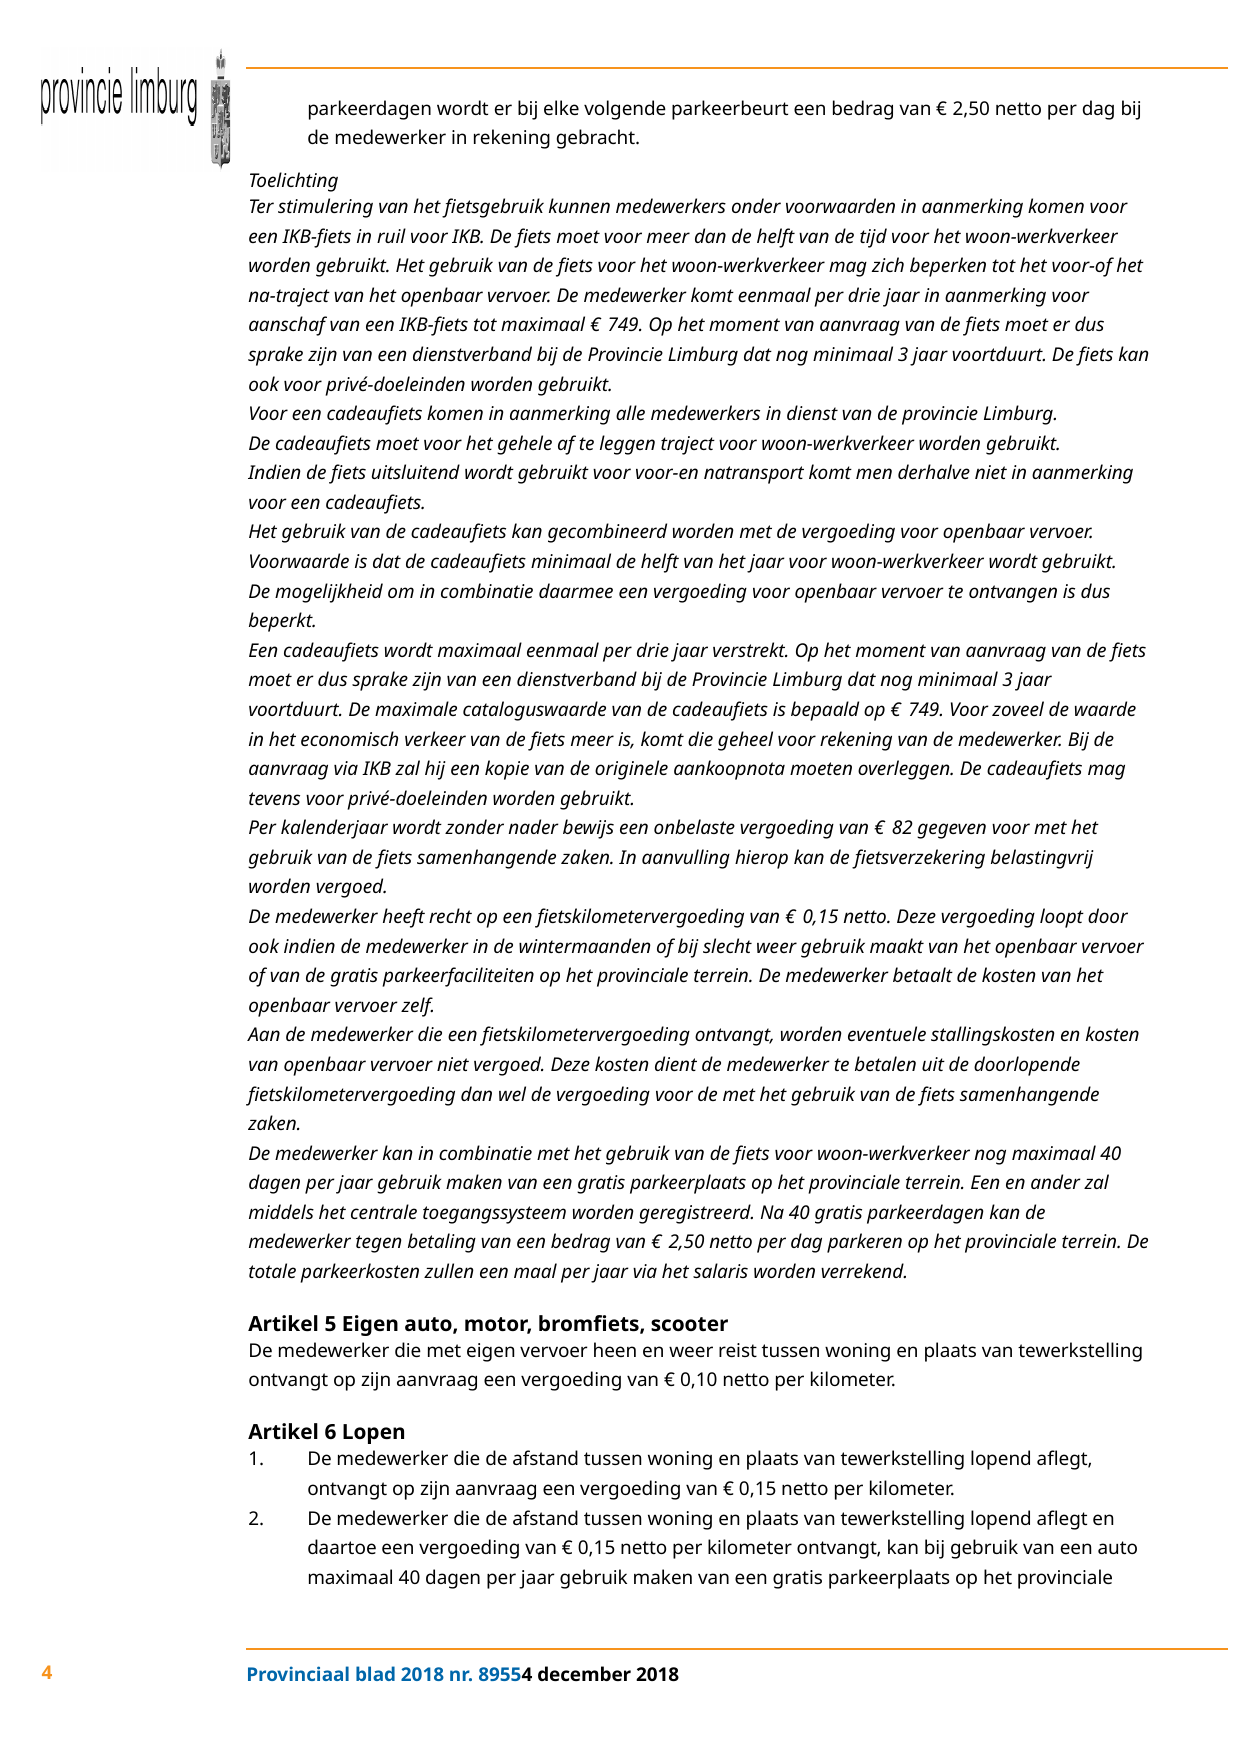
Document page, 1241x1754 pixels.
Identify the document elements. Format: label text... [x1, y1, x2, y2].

text Voorwaarde is dat de cadeaufiets minimaal de helft van het jaar voor woon-werkverkeer wordt gebruikt. [248, 548, 1152, 574]
text Indien de fiets uitsluitend wordt gebruikt voor voor-en natransport komt men derhalve niet in aanmerking voor een cadeaufiets. [248, 459, 1152, 515]
text Het gebruik van de cadeaufiets kan gecombineerd worden met de vergoeding voor openbaar vervoer. [248, 519, 1152, 544]
text Aan de medewerker die een fietskilometervergoeding ontvangt, worden eventuele stallingskosten en kosten van openbaar vervoer niet vergoed. Deze kosten dient de medewerker te betalen uit de doorlopende fietskilometervergoeding dan wel de vergoeding voor de met het gebruik van de fiets samenhangende zaken. [248, 1022, 1152, 1136]
text De medewerker heeft recht op een fietskilometervergoeding van € 0,15 netto. Deze vergoeding loopt door ook indien de medewerker in de wintermaanden of bij slecht weer gebruik maakt van het openbaar vervoer of van de gratis parkeerfaciliteiten op het provinciale terrein. De medewerker betaalt de kosten van het openbaar vervoer zelf. [248, 903, 1152, 1018]
text Artikel 6 Lopen [248, 1417, 1152, 1446]
text Per kalenderjaar wordt zonder nader bewijs een onbelaste vergoeding van € 82 gegeven voor met het gebruik van de fiets samenhangende zaken. In aanvulling hierop kan de fietsverzekering belastingvrij worden vergoed. [248, 814, 1152, 899]
text De medewerker kan in combinatie met het gebruik van de fiets voor woon-werkverkeer nog maximaal 40 dagen per jaar gebruik maken van een gratis parkeerplaats op het provinciale terrein. Een en ander zal middels het centrale toegangssysteem worden geregistreerd. Na 40 gratis parkeerdagen kan de medewerker tegen betaling van een bedrag van € 2,50 netto per dag parkeren op het provinciale terrein. De totale parkeerkosten zullen een maal per jaar via het salaris worden verrekend. [248, 1140, 1152, 1284]
list De medewerker die de afstand tussen woning en plaats van tewerkstelling lopend aflegt en daartoe een vergoeding van € 0,15 netto per kilometer ontvangt, kan bij gebruik van een auto maximaal 40 dagen per jaar gebruik maken van een gratis parkeerplaats op het provinciale [248, 1505, 1152, 1589]
text Voor een cadeaufiets komen in aanmerking alle medewerkers in dienst van de provincie Limburg. [248, 400, 1152, 426]
text Artikel 5 Eigen auto, motor, bromfiets, scooter [248, 1309, 1152, 1337]
text Een cadeaufiets wordt maximaal eenmaal per drie jaar verstrekt. Op het moment van aanvraag van de fiets moet er dus sprake zijn van een dienstverband bij de Provincie Limburg dat nog minimaal 3 jaar voortduurt. De maximale cataloguswaarde van de cadeaufiets is bepaald op € 749. Voor zoveel de waarde in het economisch verkeer van de fiets meer is, komt die geheel voor rekening van de medewerker. Bij de aanvraag via IKB zal hij een kopie van de originele aankoopnota moeten overleggen. De cadeaufiets mag tevens voor privé-doeleinden worden gebruikt. [248, 637, 1152, 811]
text Toelichting [248, 167, 1152, 193]
text Ter stimulering van het fietsgebruik kunnen medewerkers onder voorwaarden in aanmerking komen voor een IKB-fiets in ruil voor IKB. De fiets moet voor meer dan de helft van de tijd voor het woon-werkverkeer worden gebruikt. Het gebruik van de fiets voor het woon-werkverkeer mag zich beperken tot het voor-of het na-traject van het openbaar vervoer. De medewerker komt eenmaal per drie jaar in aanmerking voor aanschaf van een IKB-fiets tot maximaal € 749. Op het moment van aanvraag van de fiets moet er dus sprake zijn van een dienstverband bij de Provincie Limburg dat nog minimaal 3 jaar voortduurt. De fiets kan ook voor privé-doeleinden worden gebruikt. [248, 193, 1152, 396]
list De medewerker die de afstand tussen woning en plaats van tewerkstelling lopend aflegt, ontvangt op zijn aanvraag een vergoeding van € 0,15 netto per kilometer. [248, 1446, 1152, 1501]
text De medewerker die met eigen vervoer heen en weer reist tussen woning en plaats van tewerkstelling ontvangt op zijn aanvraag een vergoeding van € 0,10 netto per kilometer. [248, 1337, 1152, 1392]
text De mogelijkheid om in combinatie daarmee een vergoeding voor openbaar vervoer te ontvangen is dus beperkt. [248, 578, 1152, 633]
list parkeerdagen wordt er bij elke volgende parkeerbeurt een bedrag van € 2,50 netto per dag bij de medewerker in rekening gebracht. [248, 95, 1152, 150]
text De cadeaufiets moet voor het gehele af te leggen traject voor woon-werkverkeer worden gebruikt. [248, 430, 1152, 456]
picture [41, 47, 231, 172]
